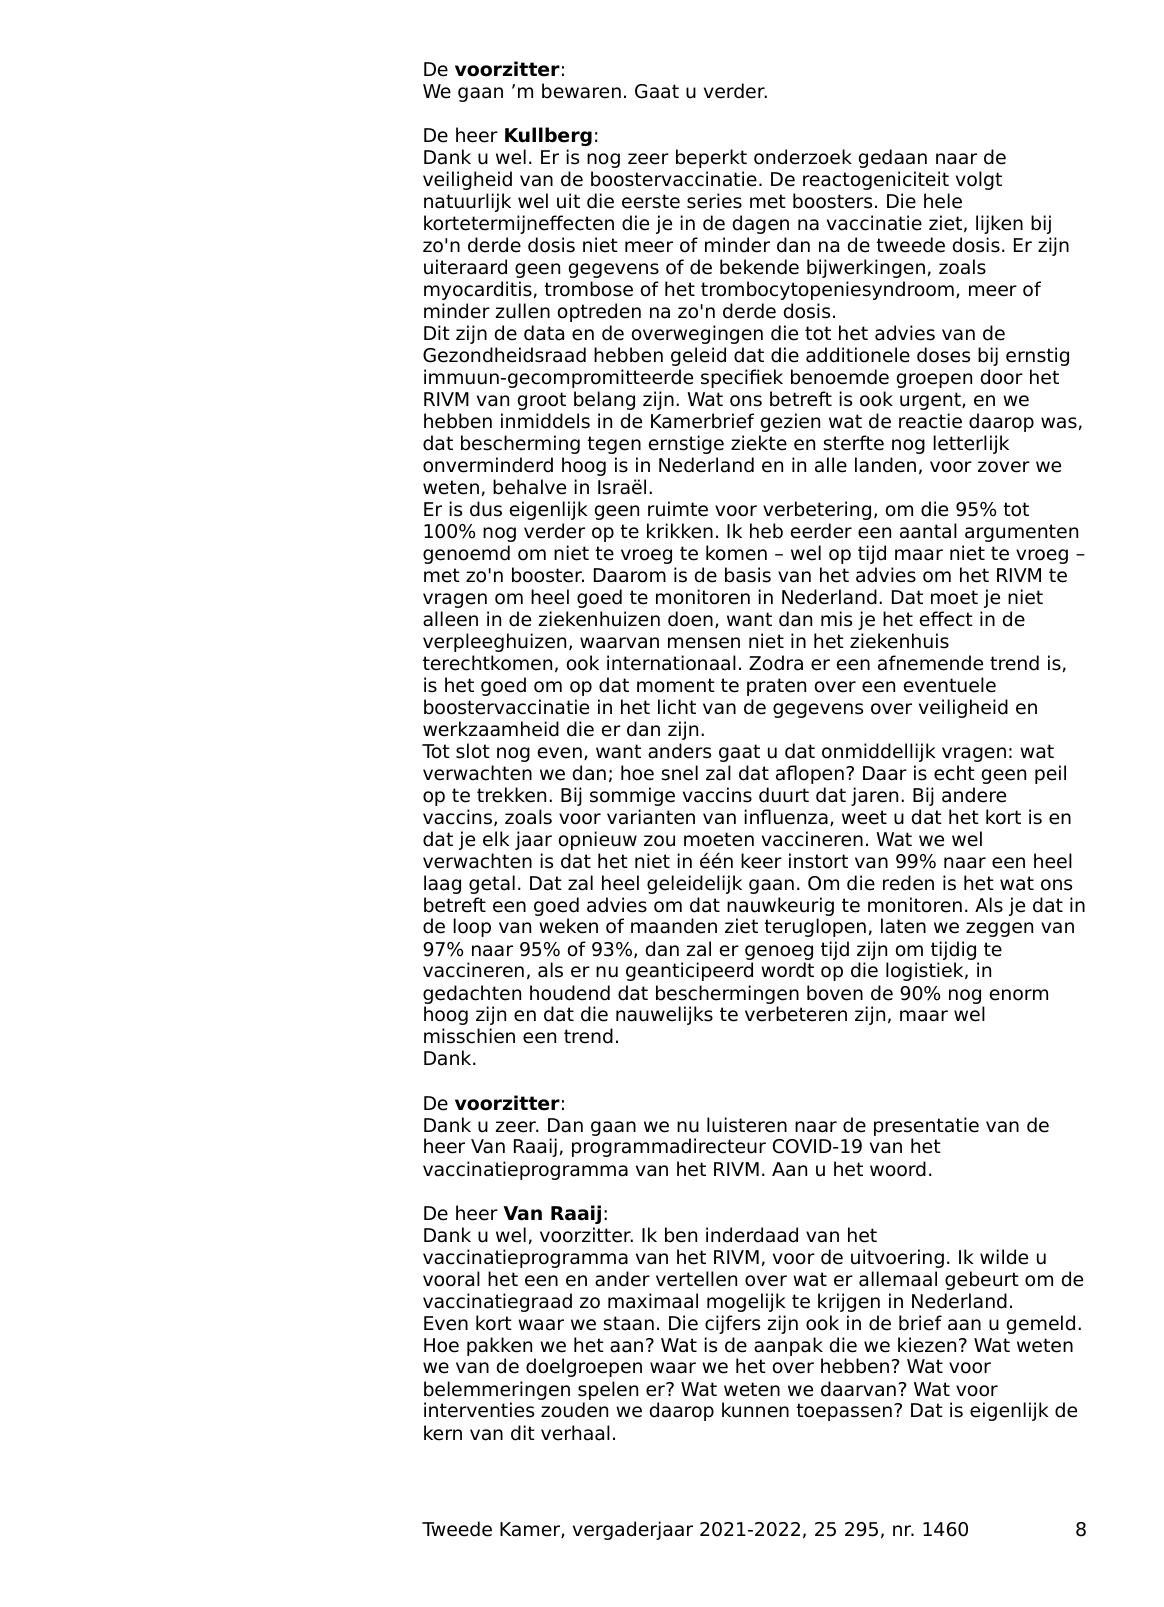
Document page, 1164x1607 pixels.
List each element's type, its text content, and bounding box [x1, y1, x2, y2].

text Even kort waar we staan. Die cijfers zijn ook in de brief aan u gemeld. Hoe pakken we het aan? Wat is de aanpak die we kiezen? Wat weten we van de doelgroepen waar we het over hebben? Wat voor belemmeringen spelen er? Wat weten we daarvan? Wat voor interventies zouden we daarop kunnen toepassen? Dat is eigenlijk de kern van dit verhaal. [422, 1312, 1087, 1444]
text Dank. [422, 1048, 1087, 1070]
text De voorzitter: [422, 59, 1087, 81]
text Dit zijn de data en de overwegingen die tot het advies van de Gezondheidsraad hebben geleid dat die additionele doses bij ernstig immuun-gecompromitteerde specifiek benoemde groepen door het RIVM van groot belang zijn. Wat ons betreft is ook urgent, en we hebben inmiddels in de Kamerbrief gezien wat de reactie daarop was, dat bescherming tegen ernstige ziekte en sterfte nog letterlijk onverminderd hoog is in Nederland en in alle landen, voor zover we weten, behalve in Israël. [422, 323, 1087, 499]
text Dank u zeer. Dan gaan we nu luisteren naar de presentatie van de heer Van Raaij, programmadirecteur COVID-19 van het vaccinatieprogramma van het RIVM. Aan u het woord. [422, 1114, 1087, 1180]
text We gaan ’m bewaren. Gaat u verder. [422, 81, 1087, 103]
text De voorzitter: [422, 1092, 1087, 1114]
text Er is dus eigenlijk geen ruimte voor verbetering, om die 95% tot 100% nog verder op te krikken. Ik heb eerder een aantal argumenten genoemd om niet te vroeg te komen – wel op tijd maar niet te vroeg – met zo'n booster. Daarom is de basis van het advies om het RIVM te vragen om heel goed te monitoren in Nederland. Dat moet je niet alleen in de ziekenhuizen doen, want dan mis je het effect in de verpleeghuizen, waarvan mensen niet in het ziekenhuis terechtkomen, ook internationaal. Zodra er een afnemende trend is, is het goed om op dat moment te praten over een eventuele boostervaccinatie in het licht van de gegevens over veiligheid en werkzaamheid die er dan zijn. [422, 499, 1087, 741]
text Tot slot nog even, want anders gaat u dat onmiddellijk vragen: wat verwachten we dan; hoe snel zal dat aflopen? Daar is echt geen peil op te trekken. Bij sommige vaccins duurt dat jaren. Bij andere vaccins, zoals voor varianten van influenza, weet u dat het kort is en dat je elk jaar opnieuw zou moeten vaccineren. Wat we wel verwachten is dat het niet in één keer instort van 99% naar een heel laag getal. Dat zal heel geleidelijk gaan. Om die reden is het wat ons betreft een goed advies om dat nauwkeurig te monitoren. Als je dat in de loop van weken of maanden ziet teruglopen, laten we zeggen van 97% naar 95% of 93%, dan zal er genoeg tijd zijn om tijdig te vaccineren, als er nu geanticipeerd wordt op die logistiek, in gedachten houdend dat beschermingen boven de 90% nog enorm hoog zijn en dat die nauwelijks te verbeteren zijn, maar wel misschien een trend. [422, 741, 1087, 1048]
text De heer Kullberg: [422, 125, 1087, 147]
text Dank u wel, voorzitter. Ik ben inderdaad van het vaccinatieprogramma van het RIVM, voor de uitvoering. Ik wilde u vooral het een en ander vertellen over wat er allemaal gebeurt om de vaccinatiegraad zo maximaal mogelijk te krijgen in Nederland. [422, 1224, 1087, 1312]
text Dank u wel. Er is nog zeer beperkt onderzoek gedaan naar de veiligheid van de boostervaccinatie. De reactogeniciteit volgt natuurlijk wel uit die eerste series met boosters. Die hele kortetermijneffecten die je in de dagen na vaccinatie ziet, lijken bij zo'n derde dosis niet meer of minder dan na de tweede dosis. Er zijn uiteraard geen gegevens of de bekende bijwerkingen, zoals myocarditis, trombose of het trombocytopeniesyndroom, meer of minder zullen optreden na zo'n derde dosis. [422, 147, 1087, 323]
text De heer Van Raaij: [422, 1203, 1087, 1224]
